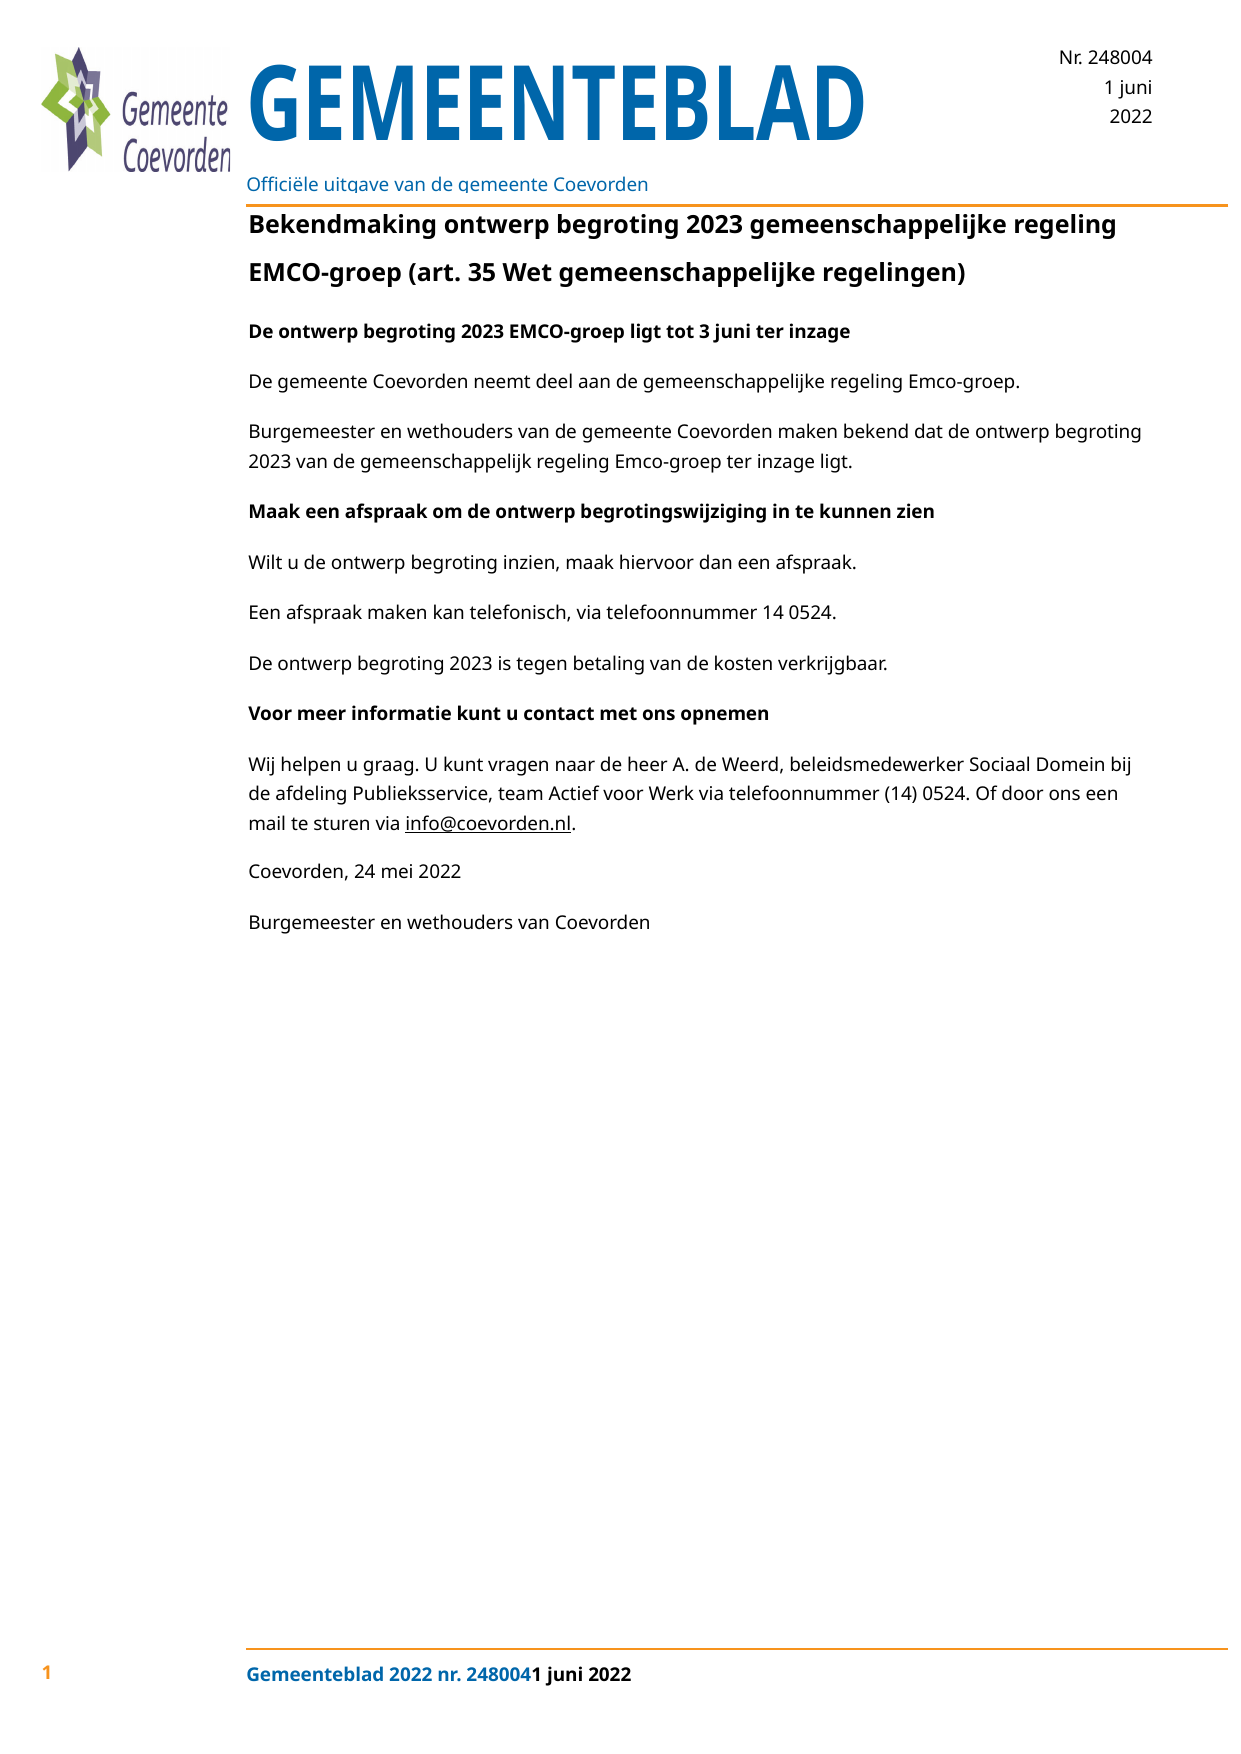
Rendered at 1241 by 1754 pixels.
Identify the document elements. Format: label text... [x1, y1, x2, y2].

text De gemeente Coevorden neemt deel aan de gemeenschappelijke regeling Emco-groep. [248, 368, 1152, 394]
text De ontwerp begroting 2023 EMCO-groep ligt tot 3 juni ter inzage [248, 318, 1152, 344]
text Wij helpen u graag. U kunt vragen naar de heer A. de Weerd, beleidsmedewerker Sociaal Domein bij de afdeling Publieksservice, team Actief voor Werk via telefoonnummer (14) 0524. Of door ons een mail te sturen via info@coevorden.nl. [248, 751, 1152, 836]
picture [41, 47, 231, 172]
text Voor meer informatie kunt u contact met ons opnemen [248, 700, 1152, 726]
text Burgemeester en wethouders van de gemeente Coevorden maken bekend dat de ontwerp begroting 2023 van de gemeenschappelijk regeling Emco-groep ter inzage ligt. [248, 419, 1152, 474]
text Wilt u de ontwerp begroting inzien, maak hiervoor dan een afspraak. [248, 549, 1152, 575]
text Maak een afspraak om de ontwerp begrotingswijziging in te kunnen zien [248, 499, 1152, 524]
text Coevorden, 24 mei 2022 [248, 858, 1152, 883]
text Burgemeester en wethouders van Coevorden [248, 909, 1152, 935]
text Een afspraak maken kan telefonisch, via telefoonnummer 14 0524. [248, 599, 1152, 625]
text Bekendmaking ontwerp begroting 2023 gemeenschappelijke regeling EMCO-groep (art. 35 Wet gemeenschappelijke regelingen) [248, 207, 1152, 288]
text De ontwerp begroting 2023 is tegen betaling van de kosten verkrijgbaar. [248, 650, 1152, 676]
